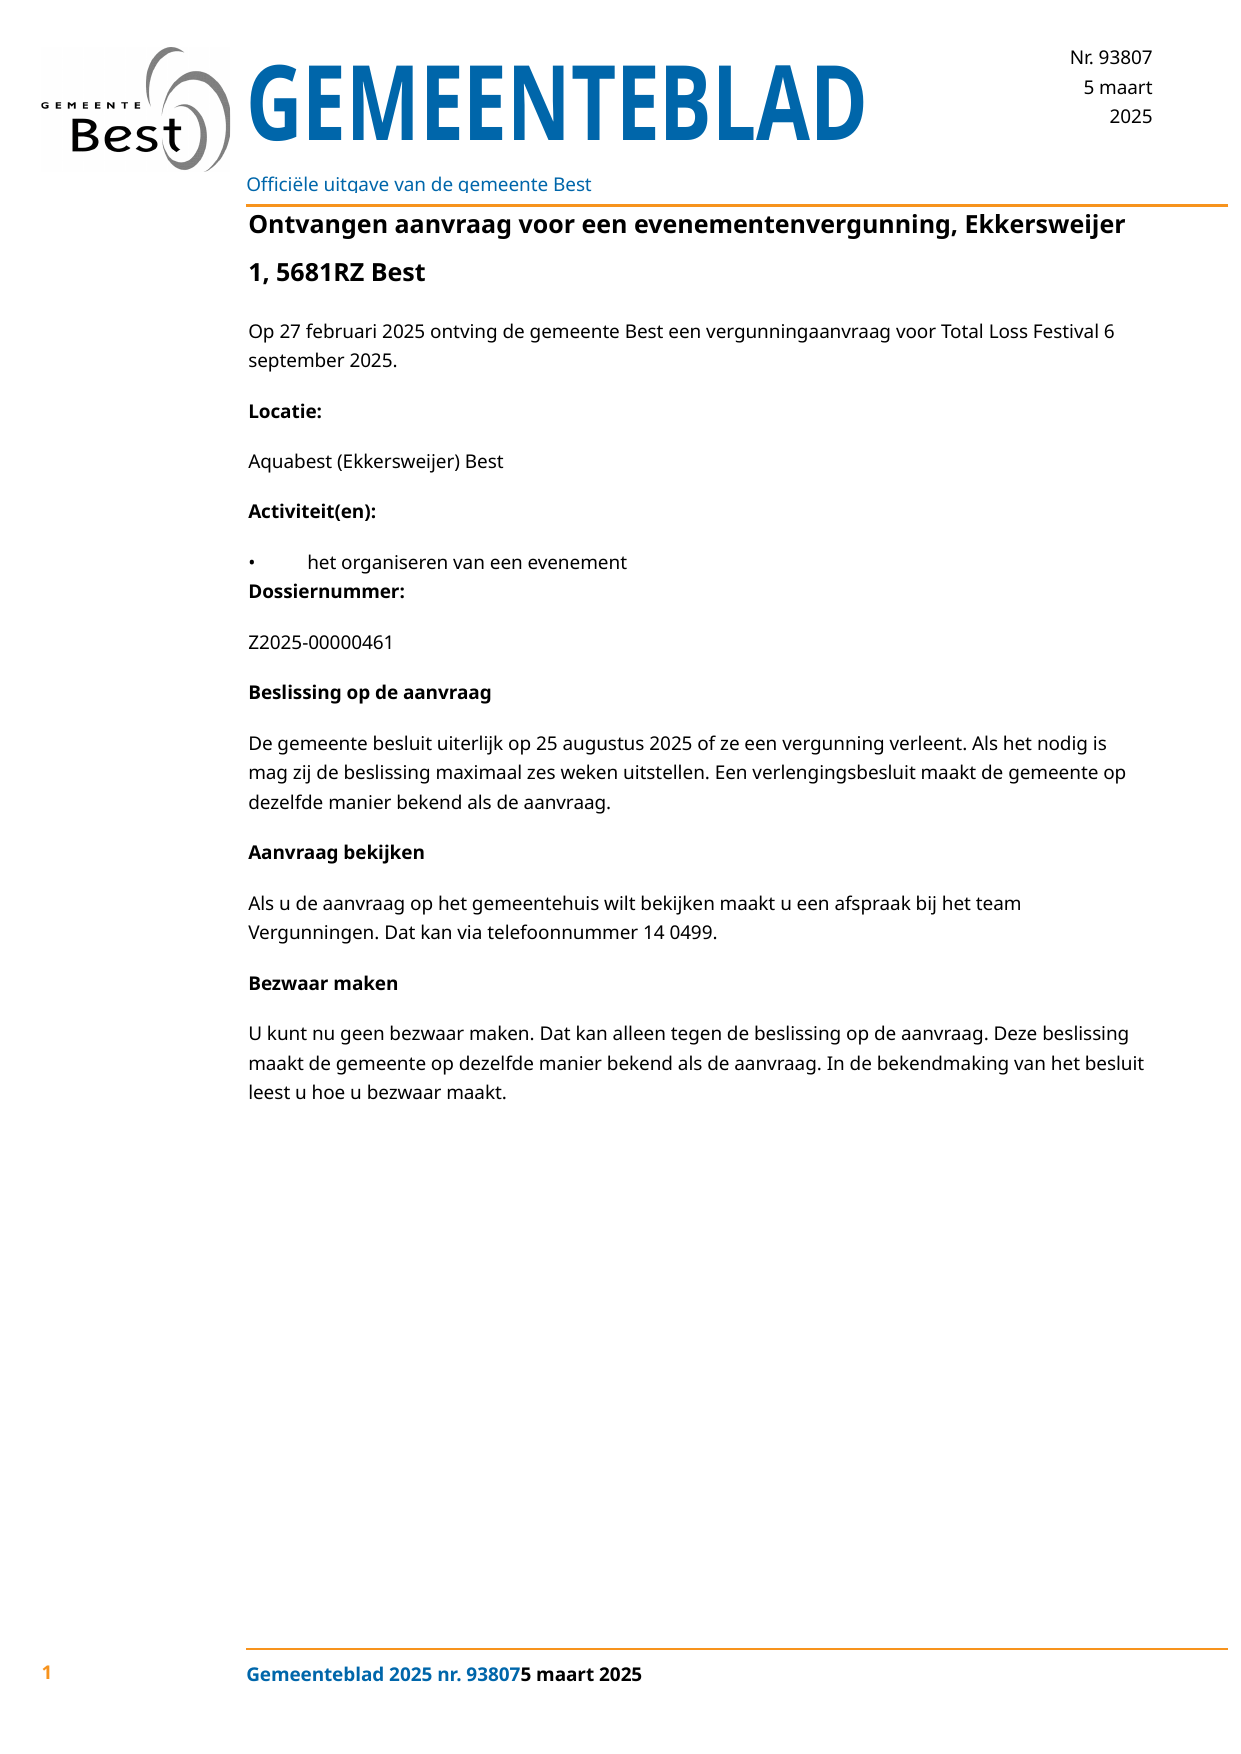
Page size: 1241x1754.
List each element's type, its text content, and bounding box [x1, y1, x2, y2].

text Aanvraag bekijken [248, 839, 1152, 865]
text Z2025-00000461 [248, 629, 1152, 655]
text Op 27 februari 2025 ontving de gemeente Best een vergunningaanvraag voor Total Loss Festival 6 september 2025. [248, 318, 1152, 373]
text Bezwaar maken [248, 970, 1152, 996]
text U kunt nu geen bezwaar maken. Dat kan alleen tegen de beslissing op de aanvraag. Deze beslissing maakt de gemeente op dezelfde manier bekend als de aanvraag. In de bekendmaking van het besluit leest u hoe u bezwaar maakt. [248, 1020, 1152, 1105]
text Ontvangen aanvraag voor een evenementenvergunning, Ekkersweijer 1, 5681RZ Best [248, 207, 1152, 288]
picture [41, 47, 231, 172]
text Aquabest (Ekkersweijer) Best [248, 448, 1152, 474]
list het organiseren van een evenement [248, 549, 1152, 575]
text Als u de aanvraag op het gemeentehuis wilt bekijken maakt u een afspraak bij het team Vergunningen. Dat kan via telefoonnummer 14 0499. [248, 890, 1152, 945]
text Dossiernummer: [248, 579, 1152, 604]
text Locatie: [248, 398, 1152, 424]
text Beslissing op de aanvraag [248, 679, 1152, 705]
text De gemeente besluit uiterlijk op 25 augustus 2025 of ze een vergunning verleent. Als het nodig is mag zij de beslissing maximaal zes weken uitstellen. Een verlengingsbesluit maakt de gemeente op dezelfde manier bekend als de aanvraag. [248, 730, 1152, 815]
text Activiteit(en): [248, 499, 1152, 524]
